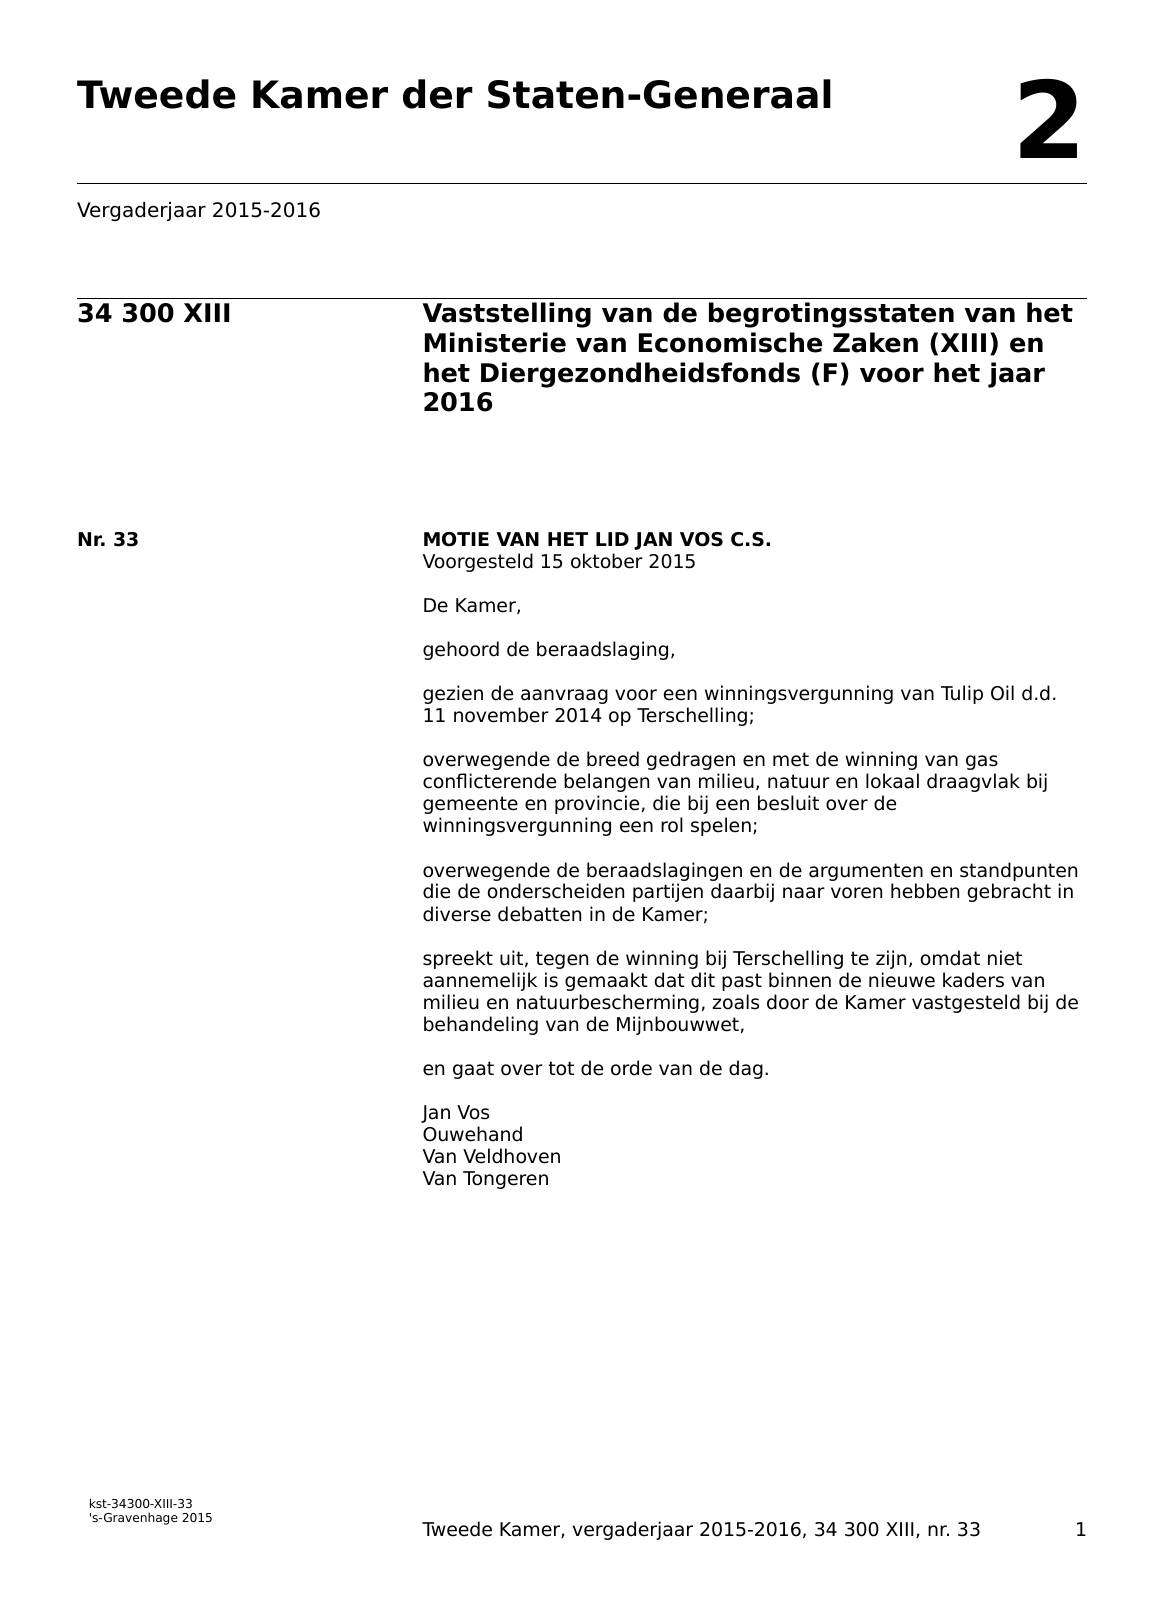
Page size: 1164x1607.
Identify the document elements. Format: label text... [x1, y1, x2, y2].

table_header Tweede Kamer der Staten-Generaal [77, 59, 886, 183]
text kst-34300-XIII-33 [88, 1497, 323, 1511]
table_header 2 [886, 59, 1087, 183]
text 's-Gravenhage 2015 [88, 1511, 323, 1525]
text overwegende de beraadslagingen en de argumenten en standpunten die de onderscheiden partijen daarbij naar voren hebben gebracht in diverse debatten in de Kamer; [422, 859, 1087, 925]
text De Kamer, [422, 595, 1087, 617]
text overwegende de breed gedragen en met de winning van gas conflicterende belangen van milieu, natuur en lokaal draagvlak bij gemeente en provincie, die bij een besluit over de winningsvergunning een rol spelen; [422, 749, 1087, 837]
text Voorgesteld 15 oktober 2015 [422, 551, 1087, 573]
text spreekt uit, tegen de winning bij Terschelling te zijn, omdat niet aannemelijk is gemaakt dat dit past binnen de nieuwe kaders van milieu en natuurbescherming, zoals door de Kamer vastgesteld bij de behandeling van de Mijnbouwwet, [422, 948, 1087, 1036]
text Ouwehand [422, 1124, 1087, 1146]
subtitle Nr. 33 MOTIE VAN HET LID JAN VOS C.S. [77, 529, 1087, 551]
table_cell Vergaderjaar 2015-2016 [77, 184, 1087, 298]
text Van Tongeren [422, 1168, 1087, 1190]
text en gaat over tot de orde van de dag. [422, 1058, 1087, 1080]
subtitle 34 300 XIII Vaststelling van de begrotingsstaten van het Ministerie van Economische Zaken (XIII) en het Diergezondheidsfonds (F) voor het jaar 2016 [77, 299, 1087, 418]
text Van Veldhoven [422, 1146, 1087, 1168]
text gezien de aanvraag voor een winningsvergunning van Tulip Oil d.d. 11 november 2014 op Terschelling; [422, 683, 1087, 727]
text gehoord de beraadslaging, [422, 639, 1087, 661]
text Jan Vos [422, 1102, 1087, 1124]
